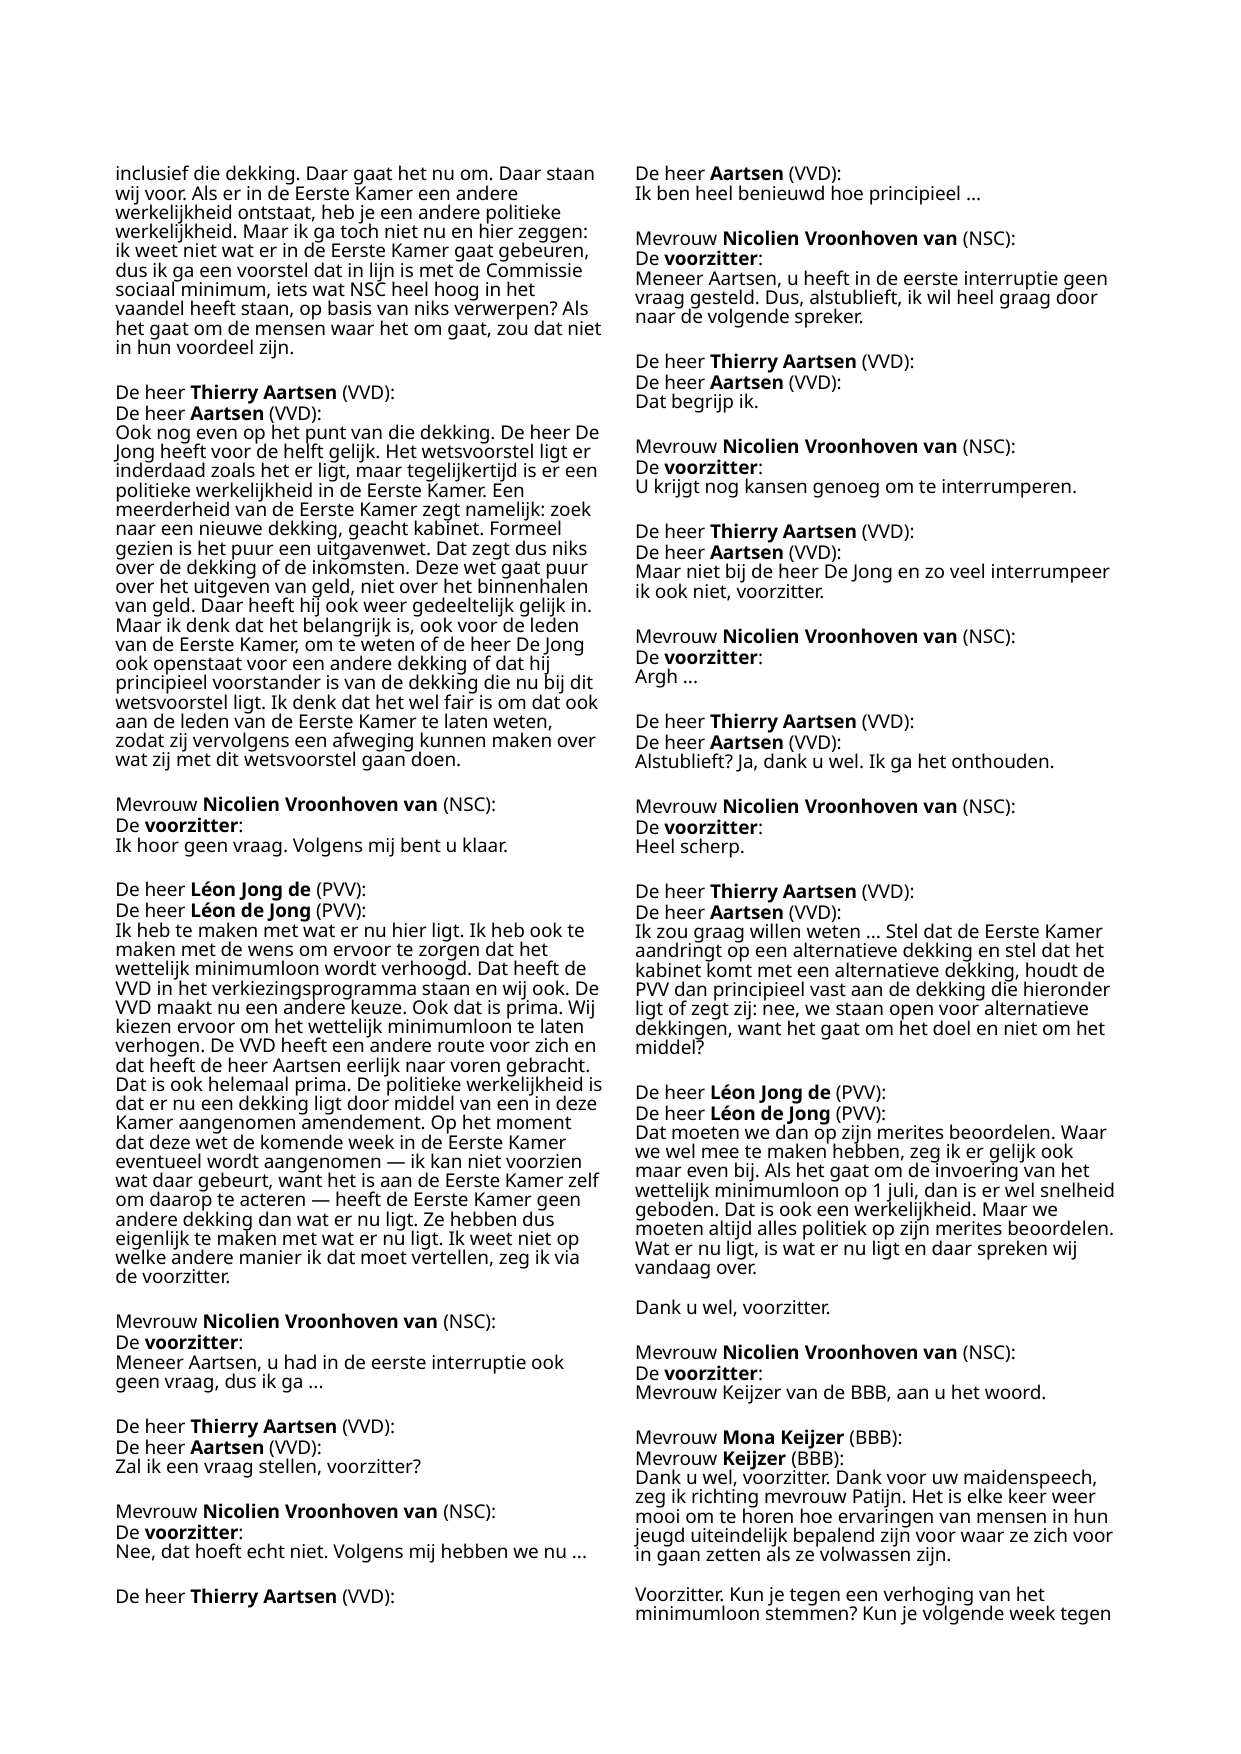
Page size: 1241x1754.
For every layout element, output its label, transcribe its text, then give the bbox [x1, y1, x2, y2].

text Mevrouw Nicolien Vroonhoven van (NSC): [635, 225, 1125, 250]
text De heer Aartsen (VVD): [635, 374, 1125, 393]
text De heer Aartsen (VVD): [635, 734, 1125, 753]
text Ik hoor geen vraag. Volgens mij bent u klaar. [115, 837, 605, 856]
text Mevrouw Mona Keijzer (BBB): [635, 1424, 1125, 1450]
text De heer Thierry Aartsen (VVD): [115, 1413, 605, 1439]
text Ook nog even op het punt van die dekking. De heer De Jong heeft voor de helft gelijk. Het wetsvoorstel ligt er inderdaad zoals het er ligt, maar tegelijkertijd is er een politieke werkelijkheid in de Eerste Kamer. Een meerderheid van de Eerste Kamer zegt namelijk: zoek naar een nieuwe dekking, geacht kabinet. Formeel gezien is het puur een uitgavenwet. Dat zegt dus niks over de dekking of de inkomsten. Deze wet gaat puur over het uitgeven van geld, niet over het binnenhalen van geld. Daar heeft hij ook weer gedeeltelijk gelijk in. Maar ik denk dat het belangrijk is, ook voor de leden van de Eerste Kamer, om te weten of de heer De Jong ook openstaat voor een andere dekking of dat hij principieel voorstander is van de dekking die nu bij dit wetsvoorstel ligt. Ik denk dat het wel fair is om dat ook aan de leden van de Eerste Kamer te laten weten, zodat zij vervolgens een afweging kunnen maken over wat zij met dit wetsvoorstel gaan doen. [115, 424, 605, 771]
text Ik ben heel benieuwd hoe principieel ... [635, 184, 1125, 204]
text De voorzitter: [115, 817, 605, 837]
text Mevrouw Keijzer (BBB): [635, 1450, 1125, 1469]
text Mevrouw Nicolien Vroonhoven van (NSC): [635, 793, 1125, 819]
text Mevrouw Nicolien Vroonhoven van (NSC): [635, 433, 1125, 459]
text De heer Aartsen (VVD): [635, 904, 1125, 923]
text Zal ik een vraag stellen, voorzitter? [115, 1458, 605, 1477]
text Ik zou graag willen weten ... Stel dat de Eerste Kamer aandringt op een alternatieve dekking en stel dat het kabinet komt met een alternatieve dekking, houdt de PVV dan principieel vast aan de dekking die hieronder ligt of zegt zij: nee, we staan open voor alternatieve dekkingen, want het gaat om het doel en niet om het middel? [635, 923, 1125, 1058]
text Mevrouw Nicolien Vroonhoven van (NSC): [635, 623, 1125, 649]
text Dank u wel, voorzitter. Dank voor uw maidenspeech, zeg ik richting mevrouw Patijn. Het is elke keer weer mooi om te horen hoe ervaringen van mensen in hun jeugd uiteindelijk bepalend zijn voor waar ze zich voor in gaan zetten als ze volwassen zijn. [635, 1469, 1125, 1565]
text De heer Léon de Jong (PVV): [115, 902, 605, 922]
text De voorzitter: [115, 1334, 605, 1354]
text De heer Aartsen (VVD): [635, 544, 1125, 563]
text Mevrouw Nicolien Vroonhoven van (NSC): [115, 1498, 605, 1524]
text Heel scherp. [635, 838, 1125, 857]
text Argh ... [635, 668, 1125, 687]
text De voorzitter: [635, 250, 1125, 270]
text De voorzitter: [115, 1524, 605, 1543]
text inclusief die dekking. Daar gaat het nu om. Daar staan wij voor. Als er in de Eerste Kamer een andere werkelijkheid ontstaat, heb je een andere politieke werkelijkheid. Maar ik ga toch niet nu en hier zeggen: ik weet niet wat er in de Eerste Kamer gaat gebeuren, dus ik ga een voorstel dat in lijn is met de Commissie sociaal minimum, iets wat NSC heel hoog in het vaandel heeft staan, op basis van niks verwerpen? Als het gaat om de mensen waar het om gaat, zou dat niet in hun voordeel zijn. [115, 165, 605, 358]
text De voorzitter: [635, 459, 1125, 478]
text Nee, dat hoeft echt niet. Volgens mij hebben we nu ... [115, 1543, 605, 1562]
text De voorzitter: [635, 649, 1125, 668]
text De heer Thierry Aartsen (VVD): [115, 1583, 605, 1609]
text Dat moeten we dan op zijn merites beoordelen. Waar we wel mee te maken hebben, zeg ik er gelijk ook maar even bij. Als het gaat om de invoering van het wettelijk minimumloon op 1 juli, dan is er wel snelheid geboden. Dat is ook een werkelijkheid. Maar we moeten altijd alles politiek op zijn merites beoordelen. Wat er nu ligt, is wat er nu ligt en daar spreken wij vandaag over. [635, 1124, 1125, 1278]
text Dat begrijp ik. [635, 393, 1125, 413]
text Mevrouw Nicolien Vroonhoven van (NSC): [115, 1309, 605, 1334]
text De heer Aartsen (VVD): [115, 404, 605, 424]
text De heer Léon Jong de (PVV): [115, 877, 605, 902]
text De heer Léon Jong de (PVV): [635, 1079, 1125, 1105]
text Meneer Aartsen, u had in de eerste interruptie ook geen vraag, dus ik ga ... [115, 1354, 605, 1392]
text Meneer Aartsen, u heeft in de eerste interruptie geen vraag gesteld. Dus, alstublieft, ik wil heel graag door naar de volgende spreker. [635, 270, 1125, 327]
text De voorzitter: [635, 819, 1125, 838]
text De heer Thierry Aartsen (VVD): [635, 348, 1125, 374]
text Voorzitter. Kun je tegen een verhoging van het minimumloon stemmen? Kun je volgende week tegen [635, 1586, 1125, 1625]
text De heer Aartsen (VVD): [115, 1439, 605, 1458]
text Alstublieft? Ja, dank u wel. Ik ga het onthouden. [635, 753, 1125, 772]
text De heer Thierry Aartsen (VVD): [635, 878, 1125, 904]
text Mevrouw Keijzer van de BBB, aan u het woord. [635, 1384, 1125, 1403]
text Mevrouw Nicolien Vroonhoven van (NSC): [115, 792, 605, 817]
text Ik heb te maken met wat er nu hier ligt. Ik heb ook te maken met de wens om ervoor te zorgen dat het wettelijk minimumloon wordt verhoogd. Dat heeft de VVD in het verkiezingsprogramma staan en wij ook. De VVD maakt nu een andere keuze. Ook dat is prima. Wij kiezen ervoor om het wettelijk minimumloon te laten verhogen. De VVD heeft een andere route voor zich en dat heeft de heer Aartsen eerlijk naar voren gebracht. Dat is ook helemaal prima. De politieke werkelijkheid is dat er nu een dekking ligt door middel van een in deze Kamer aangenomen amendement. Op het moment dat deze wet de komende week in de Eerste Kamer eventueel wordt aangenomen — ik kan niet voorzien wat daar gebeurt, want het is aan de Eerste Kamer zelf om daarop te acteren — heeft de Eerste Kamer geen andere dekking dan wat er nu ligt. Ze hebben dus eigenlijk te maken met wat er nu ligt. Ik weet niet op welke andere manier ik dat moet vertellen, zeg ik via de voorzitter. [115, 922, 605, 1288]
text Mevrouw Nicolien Vroonhoven van (NSC): [635, 1339, 1125, 1365]
text De heer Thierry Aartsen (VVD): [635, 708, 1125, 734]
text De heer Thierry Aartsen (VVD): [115, 379, 605, 404]
text De heer Thierry Aartsen (VVD): [635, 518, 1125, 544]
text De heer Aartsen (VVD): [635, 165, 1125, 184]
text Dank u wel, voorzitter. [635, 1299, 1125, 1318]
text U krijgt nog kansen genoeg om te interrumperen. [635, 478, 1125, 498]
text De voorzitter: [635, 1365, 1125, 1384]
text De heer Léon de Jong (PVV): [635, 1105, 1125, 1124]
text Maar niet bij de heer De Jong en zo veel interrumpeer ik ook niet, voorzitter. [635, 563, 1125, 602]
